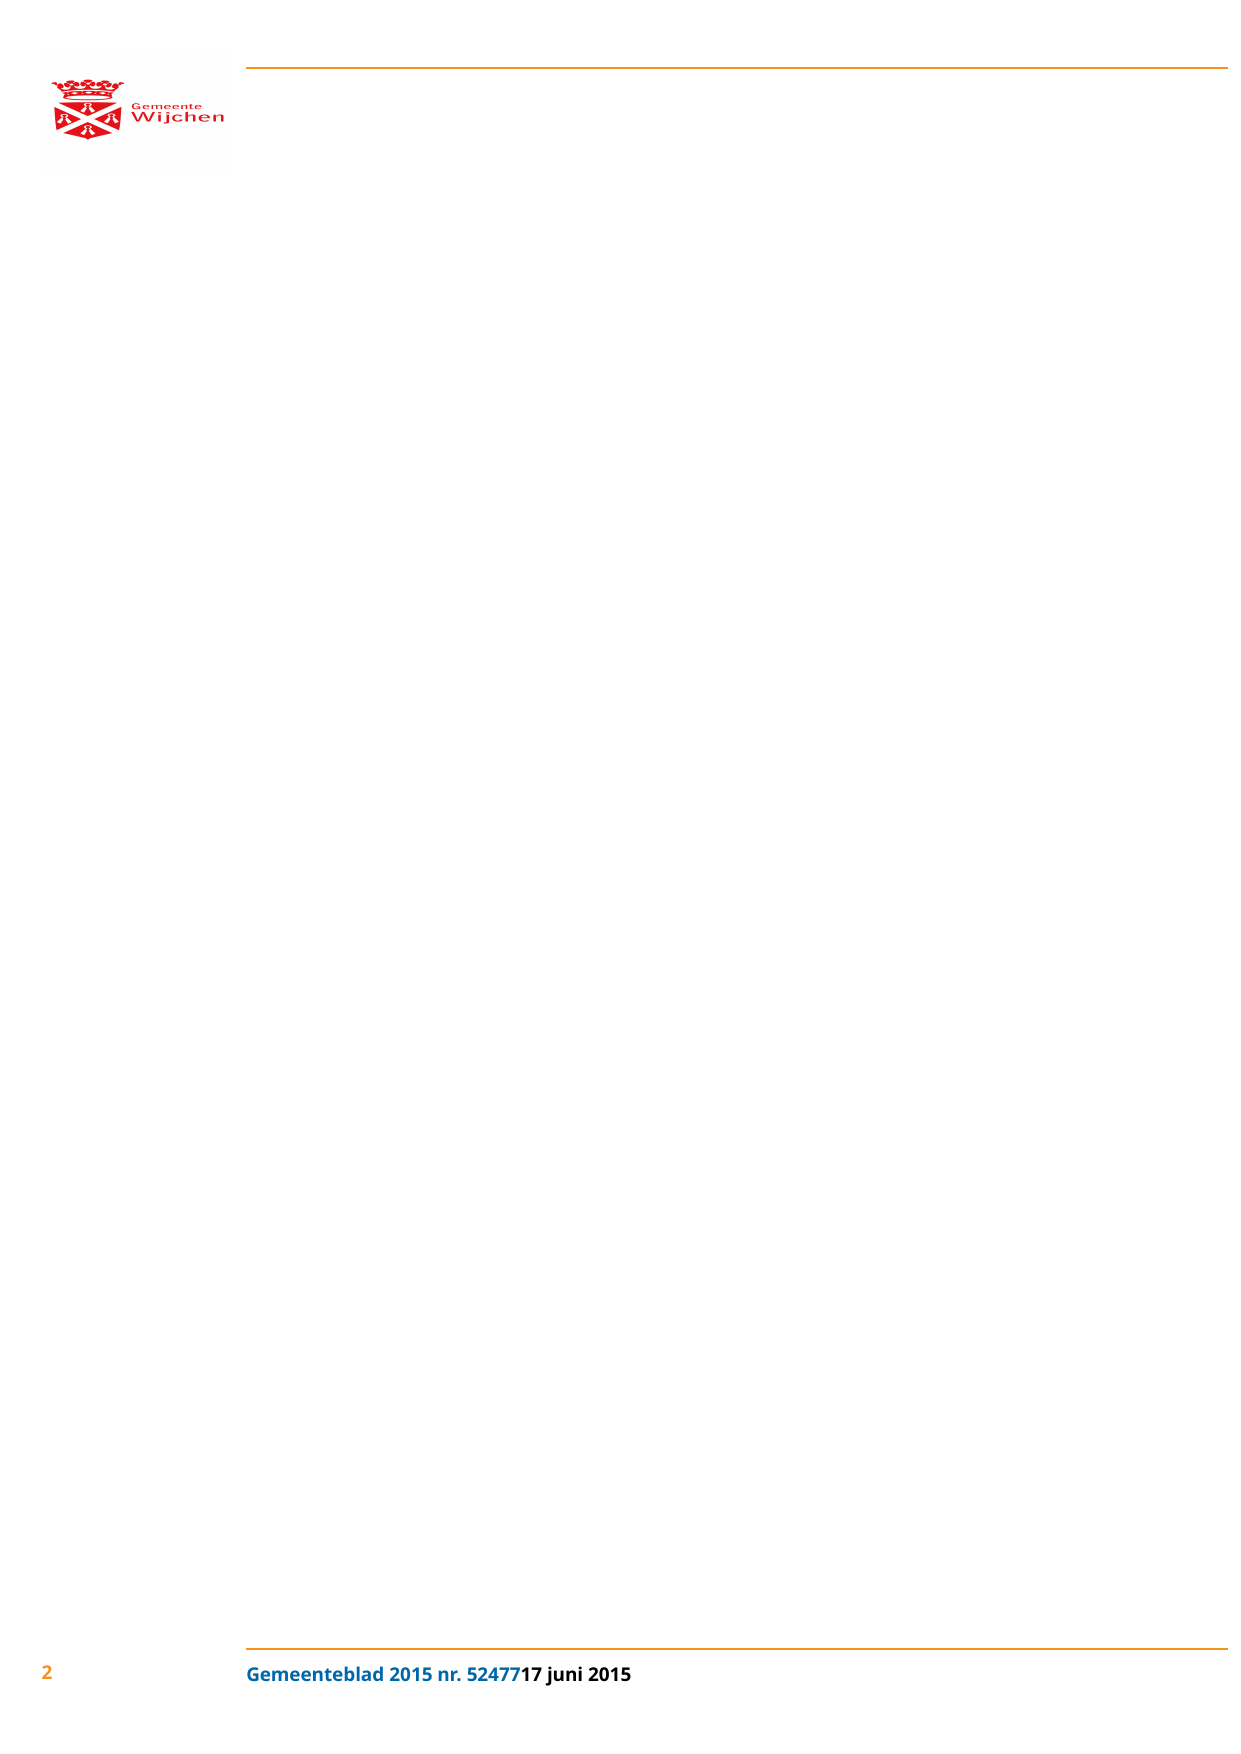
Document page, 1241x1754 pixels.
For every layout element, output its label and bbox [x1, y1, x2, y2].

picture [41, 47, 231, 172]
